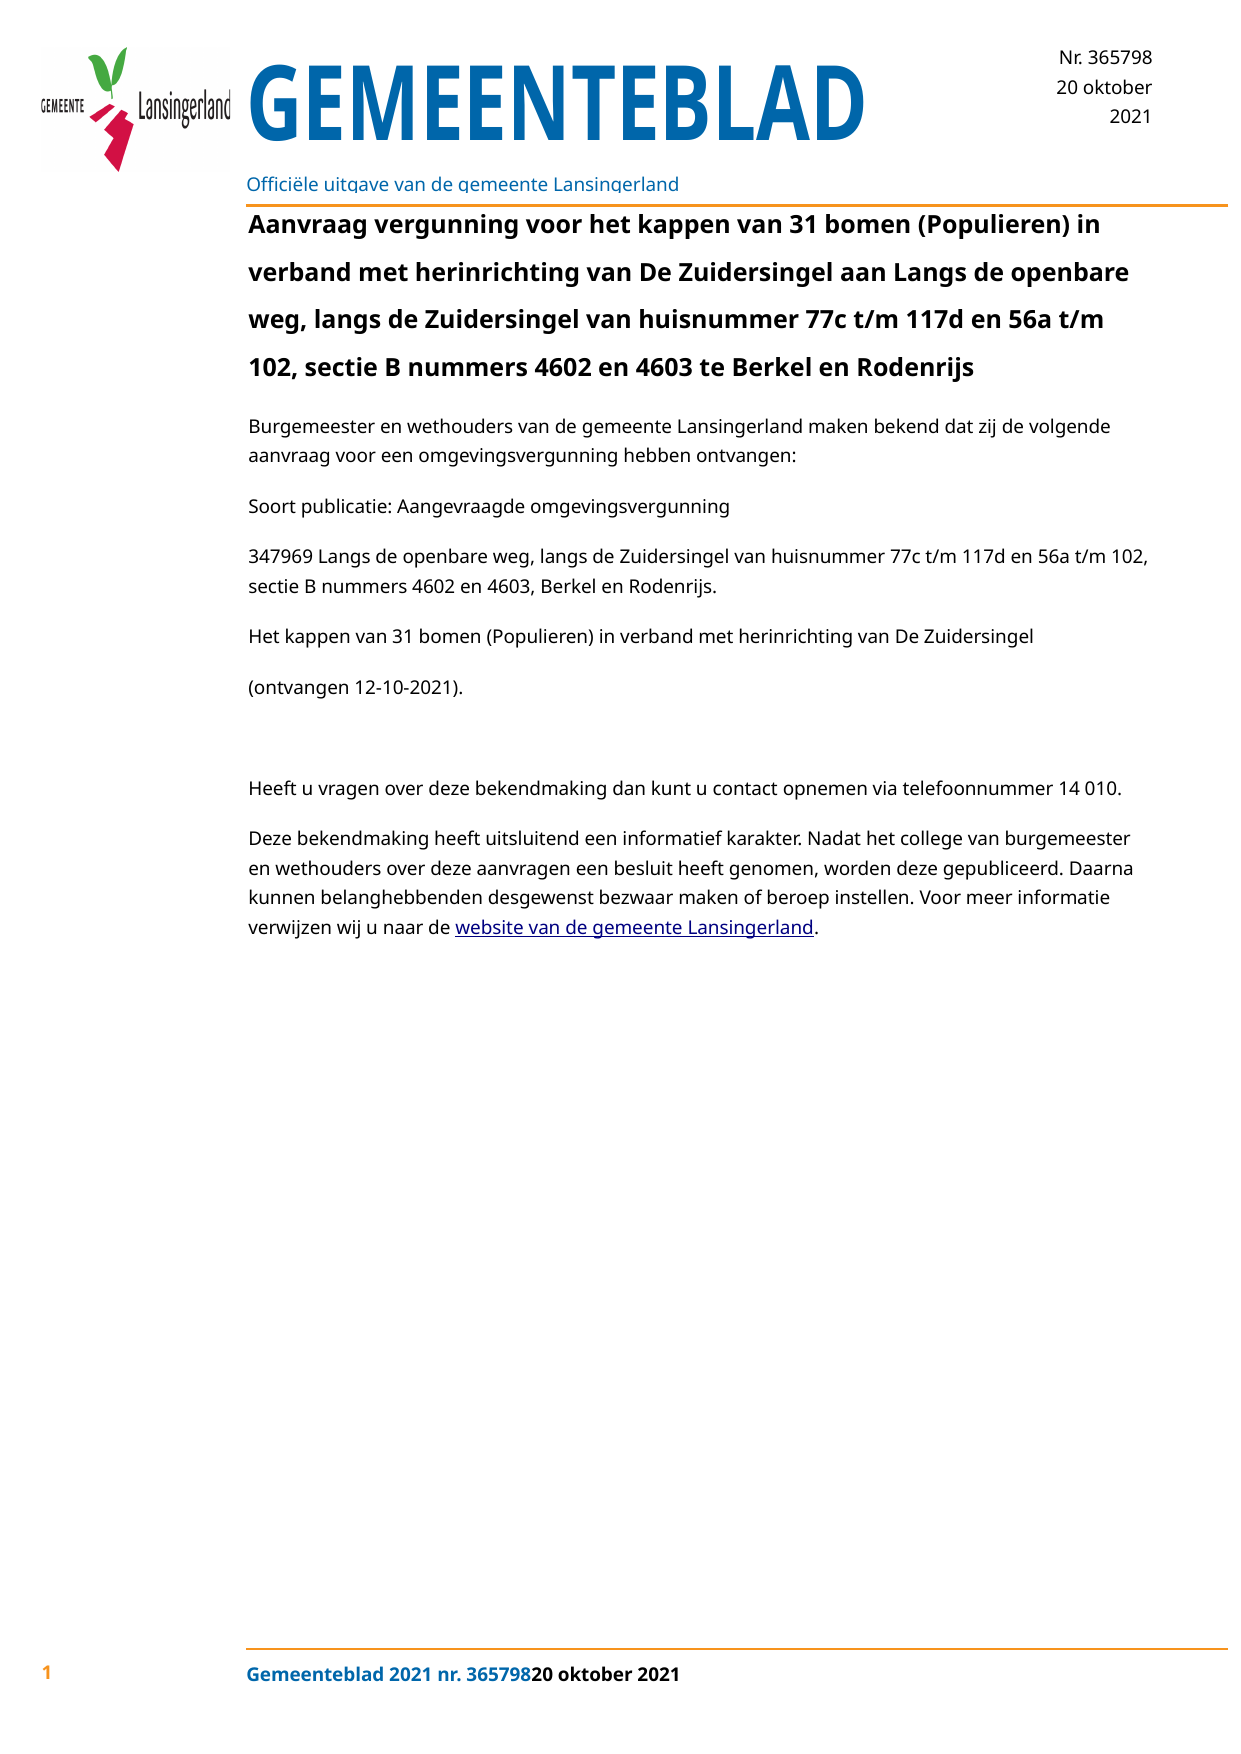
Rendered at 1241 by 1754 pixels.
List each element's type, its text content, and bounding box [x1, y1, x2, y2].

text Heeft u vragen over deze bekendmaking dan kunt u contact opnemen via telefoonnummer 14 010. [248, 775, 1152, 801]
picture [41, 47, 231, 172]
text 347969 Langs de openbare weg, langs de Zuidersingel van huisnummer 77c t/m 117d en 56a t/m 102, sectie B nummers 4602 en 4603, Berkel en Rodenrijs. [248, 543, 1152, 599]
text Soort publicatie: Aangevraagde omgevingsvergunning [248, 493, 1152, 519]
text Burgemeester en wethouders van de gemeente Lansingerland maken bekend dat zij de volgende aanvraag voor een omgevingsvergunning hebben ontvangen: [248, 413, 1152, 468]
text Het kappen van 31 bomen (Populieren) in verband met herinrichting van De Zuidersingel [248, 623, 1152, 649]
text Aanvraag vergunning voor het kappen van 31 bomen (Populieren) in verband met herinrichting van De Zuidersingel aan Langs de openbare weg, langs de Zuidersingel van huisnummer 77c t/m 117d en 56a t/m 102, sectie B nummers 4602 en 4603 te Berkel en Rodenrijs [248, 207, 1152, 384]
text Deze bekendmaking heeft uitsluitend een informatief karakter. Nadat het college van burgemeester en wethouders over deze aanvragen een besluit heeft genomen, worden deze gepubliceerd. Daarna kunnen belanghebbenden desgewenst bezwaar maken of beroep instellen. Voor meer informatie verwijzen wij u naar de website van de gemeente Lansingerland. [248, 825, 1152, 940]
text (ontvangen 12-10-2021). [248, 674, 1152, 700]
